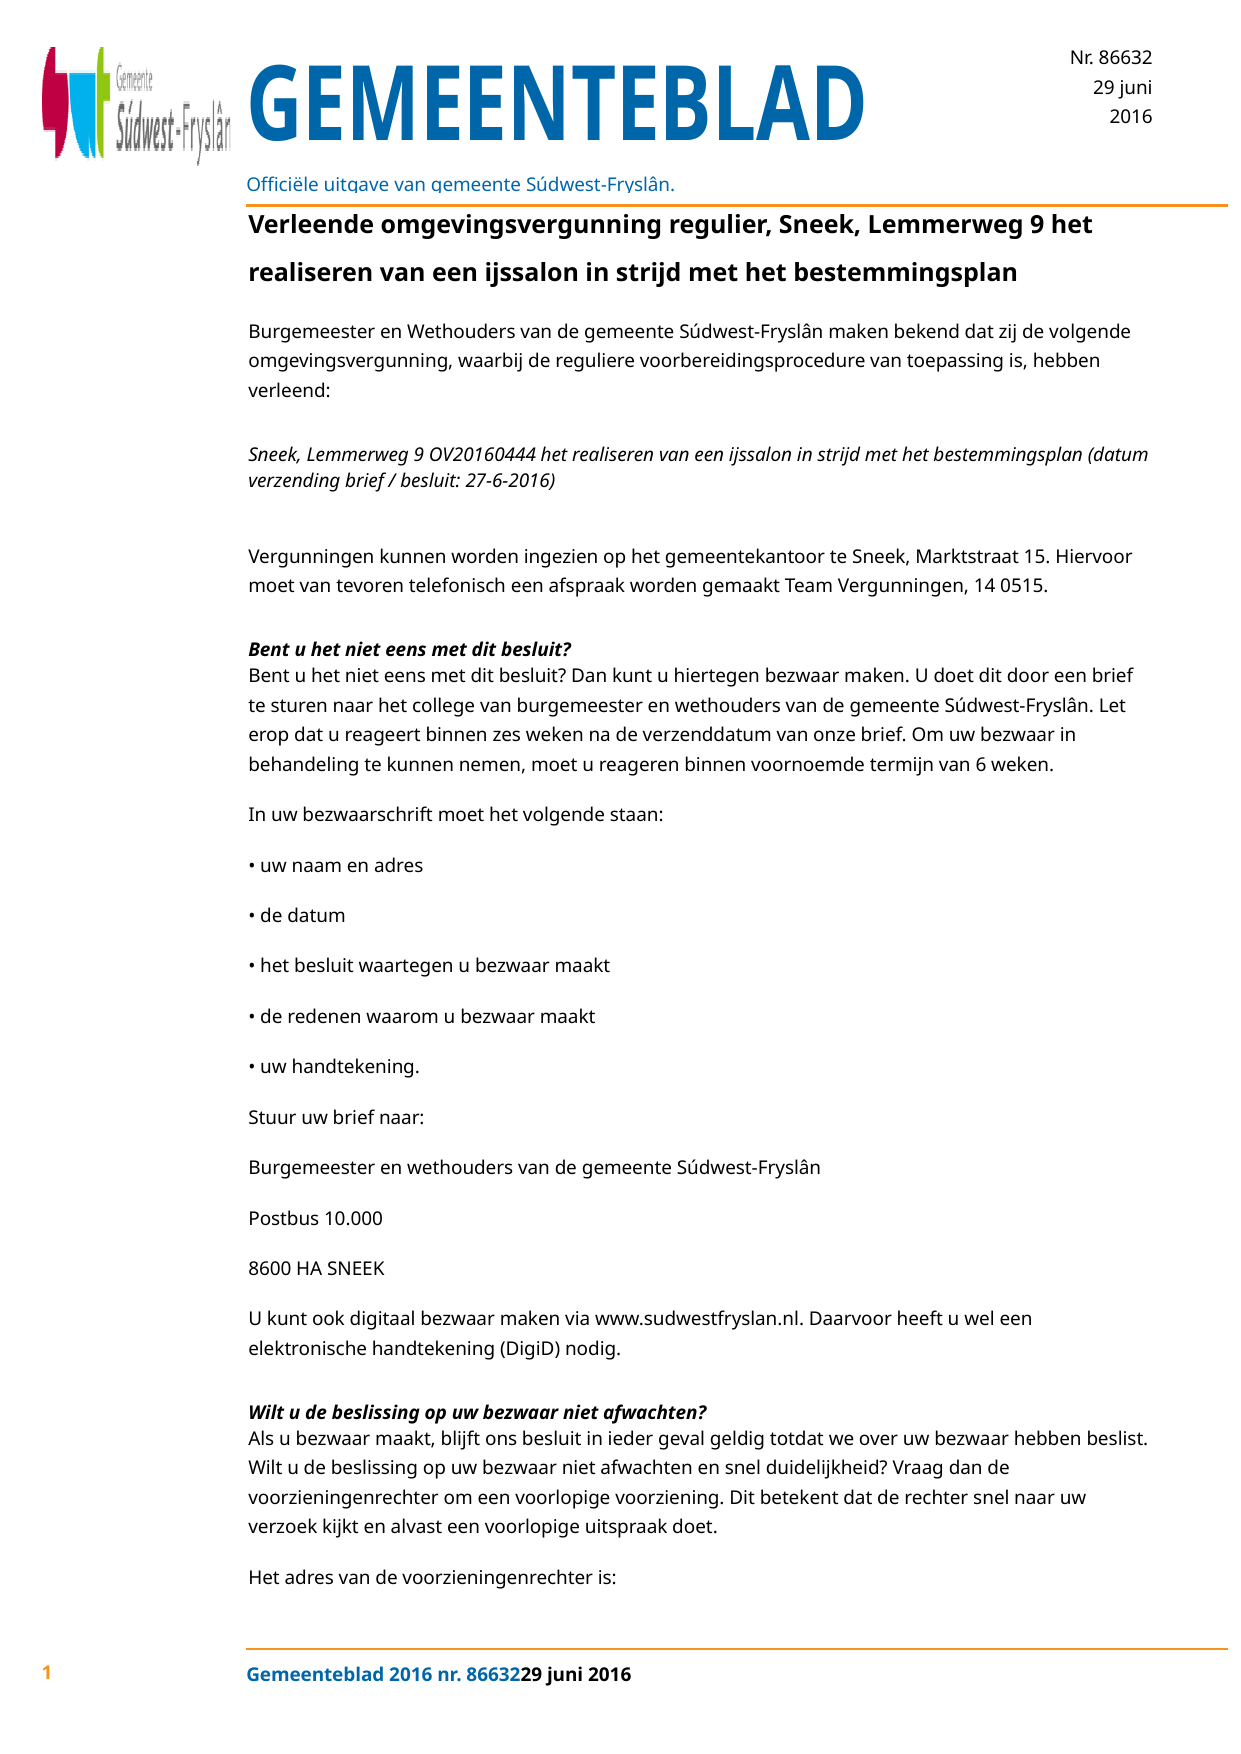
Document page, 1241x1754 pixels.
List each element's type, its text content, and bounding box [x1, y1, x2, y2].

text • de redenen waarom u bezwaar maakt [248, 1003, 1152, 1029]
text In uw bezwaarschrift moet het volgende staan: [248, 801, 1152, 827]
text Het adres van de voorzieningenrechter is: [248, 1564, 1152, 1590]
picture [41, 47, 231, 172]
text Wilt u de beslissing op uw bezwaar niet afwachten? [248, 1399, 1152, 1425]
text Stuur uw brief naar: [248, 1104, 1152, 1129]
text Vergunningen kunnen worden ingezien op het gemeentekantoor te Sneek, Marktstraat 15. Hiervoor moet van tevoren telefonisch een afspraak worden gemaakt Team Vergunningen, 14 0515. [248, 543, 1152, 598]
text Sneek, Lemmerweg 9 OV20160444 het realiseren van een ijssalon in strijd met het bestemmingsplan (datum verzending brief / besluit: 27-6-2016) [248, 441, 1152, 492]
text Burgemeester en wethouders van de gemeente Súdwest-Fryslân [248, 1154, 1152, 1180]
text Bent u het niet eens met dit besluit? Dan kunt u hiertegen bezwaar maken. U doet dit door een brief te sturen naar het college van burgemeester en wethouders van de gemeente Súdwest-Fryslân. Let erop dat u reageert binnen zes weken na de verzenddatum van onze brief. Om uw bezwaar in behandeling te kunnen nemen, moet u reageren binnen voornoemde termijn van 6 weken. [248, 662, 1152, 777]
text 8600 HA SNEEK [248, 1255, 1152, 1281]
text • het besluit waartegen u bezwaar maakt [248, 953, 1152, 978]
text Burgemeester en Wethouders van de gemeente Súdwest-Fryslân maken bekend dat zij de volgende omgevingsvergunning, waarbij de reguliere voorbereidingsprocedure van toepassing is, hebben verleend: [248, 318, 1152, 403]
text Als u bezwaar maakt, blijft ons besluit in ieder geval geldig totdat we over uw bezwaar hebben beslist. Wilt u de beslissing op uw bezwaar niet afwachten en snel duidelijkheid? Vraag dan de voorzieningenrechter om een voorlopige voorziening. Dit betekent dat de rechter snel naar uw verzoek kijkt en alvast een voorlopige uitspraak doet. [248, 1425, 1152, 1539]
text U kunt ook digitaal bezwaar maken via www.sudwestfryslan.nl. Daarvoor heeft u wel een elektronische handtekening (DigiD) nodig. [248, 1306, 1152, 1361]
text Verleende omgevingsvergunning regulier, Sneek, Lemmerweg 9 het realiseren van een ijssalon in strijd met het bestemmingsplan [248, 207, 1152, 288]
text Postbus 10.000 [248, 1205, 1152, 1230]
text Bent u het niet eens met dit besluit? [248, 636, 1152, 662]
text • uw naam en adres [248, 852, 1152, 877]
text • de datum [248, 902, 1152, 928]
text • uw handtekening. [248, 1053, 1152, 1079]
